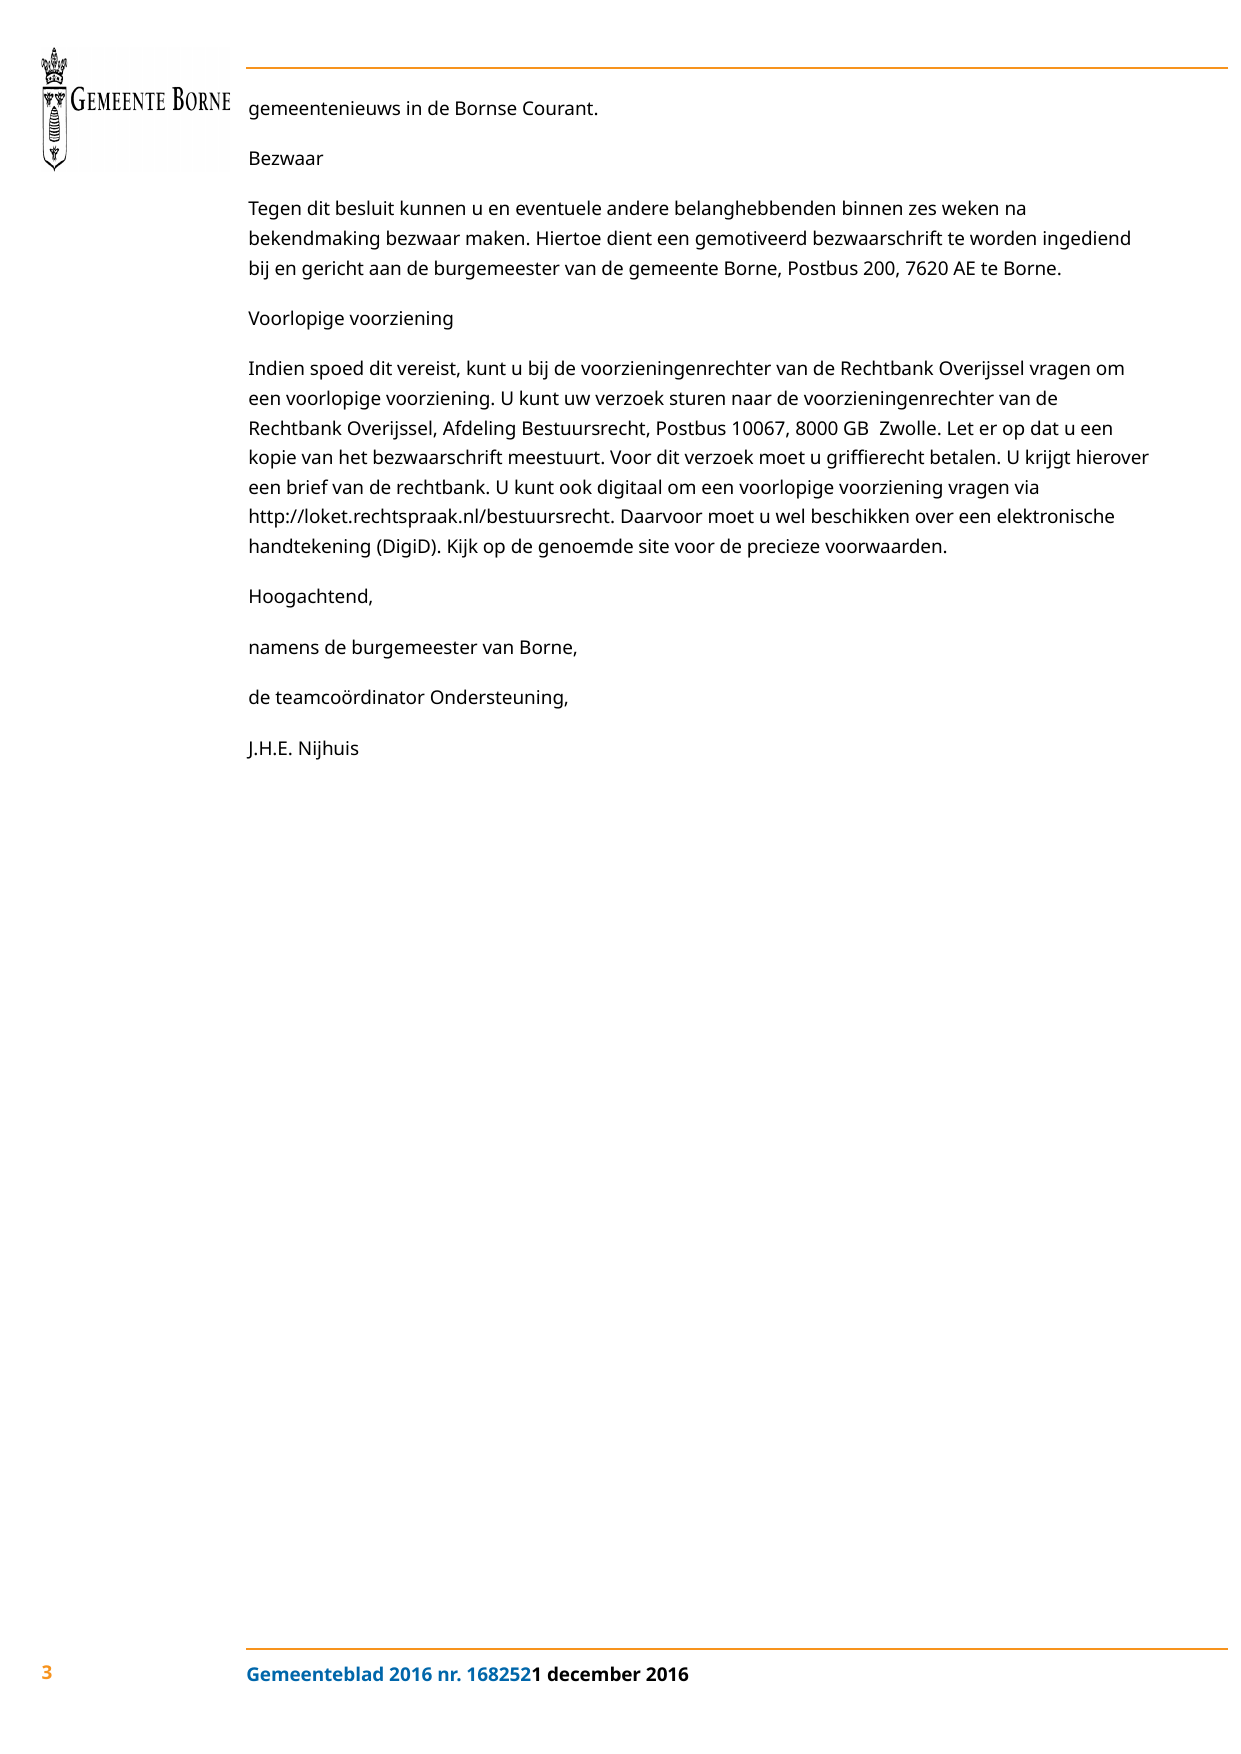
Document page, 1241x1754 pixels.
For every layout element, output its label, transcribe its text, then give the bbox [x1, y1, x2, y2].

text Voorlopige voorziening [248, 305, 1152, 331]
text Indien spoed dit vereist, kunt u bij de voorzieningenrechter van de Rechtbank Overijssel vragen om een voorlopige voorziening. U kunt uw verzoek sturen naar de voorzieningenrechter van de Rechtbank Overijssel, Afdeling Bestuursrecht, Postbus 10067, 8000 GB Zwolle. Let er op dat u een kopie van het bezwaarschrift meestuurt. Voor dit verzoek moet u griffierecht betalen. U krijgt hierover een brief van de rechtbank. U kunt ook digitaal om een voorlopige voorziening vragen via http://loket.rechtspraak.nl/bestuursrecht. Daarvoor moet u wel beschikken over een elektronische handtekening (DigiD). Kijk op de genoemde site voor de precieze voorwaarden. [248, 356, 1152, 559]
text Hoogachtend, [248, 583, 1152, 609]
text namens de burgemeester van Borne, [248, 634, 1152, 660]
text J.H.E. Nijhuis [248, 735, 1152, 761]
picture [41, 47, 231, 172]
text gemeentenieuws in de Bornse Courant. [248, 95, 1152, 121]
text Tegen dit besluit kunnen u en eventuele andere belanghebbenden binnen zes weken na bekendmaking bezwaar maken. Hiertoe dient een gemotiveerd bezwaarschrift te worden ingediend bij en gericht aan de burgemeester van de gemeente Borne, Postbus 200, 7620 AE te Borne. [248, 196, 1152, 281]
text de teamcoördinator Ondersteuning, [248, 684, 1152, 710]
text Bezwaar [248, 145, 1152, 171]
